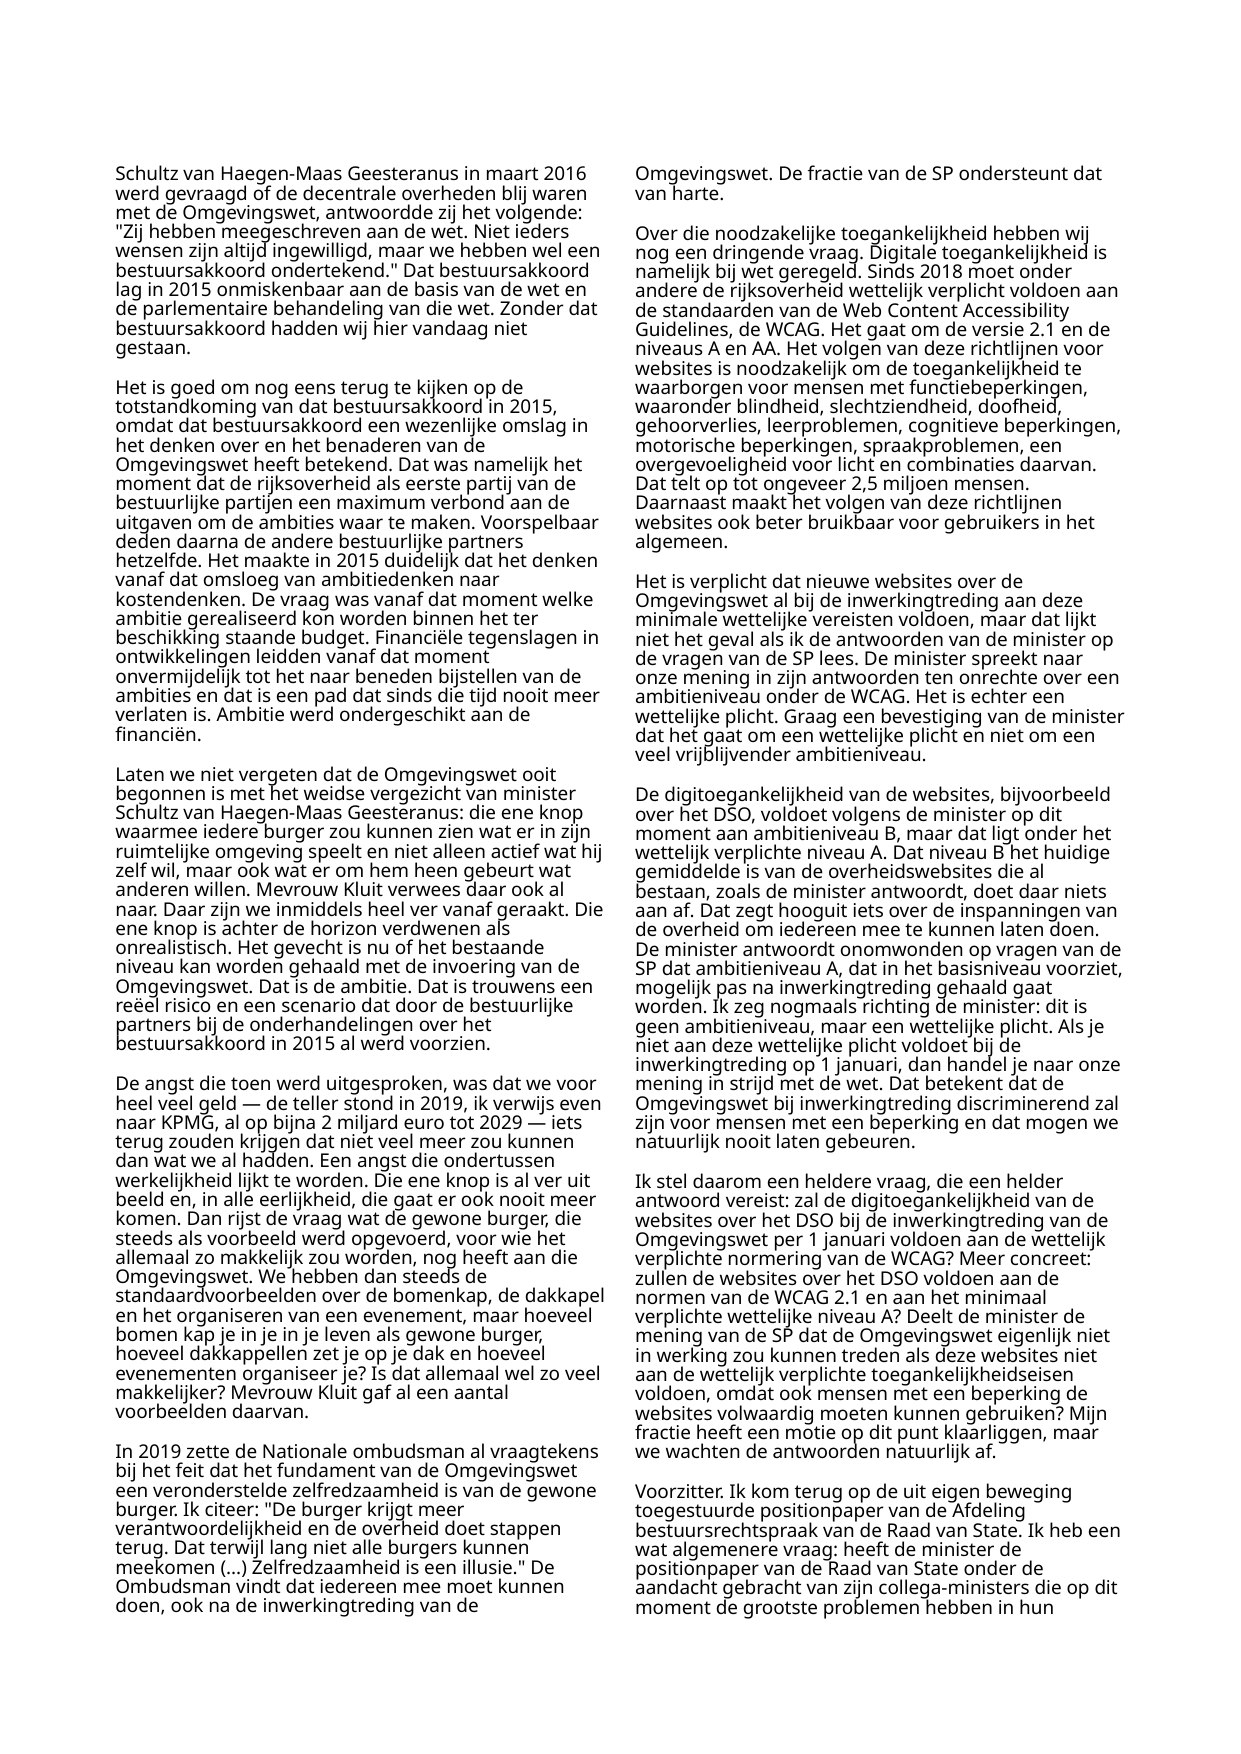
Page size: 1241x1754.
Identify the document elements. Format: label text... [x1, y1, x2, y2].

text Voorzitter. Ik kom terug op de uit eigen beweging toegestuurde positionpaper van de Afdeling bestuursrechtspraak van de Raad van State. Ik heb een wat algemenere vraag: heeft de minister de positionpaper van de Raad van State onder de aandacht gebracht van zijn collega-ministers die op dit moment de grootste problemen hebben in hun [635, 1483, 1125, 1618]
text Over die noodzakelijke toegankelijkheid hebben wij nog een dringende vraag. Digitale toegankelijkheid is namelijk bij wet geregeld. Sinds 2018 moet onder andere de rijksoverheid wettelijk verplicht voldoen aan de standaarden van de Web Content Accessibility Guidelines, de WCAG. Het gaat om de versie 2.1 en de niveaus A en AA. Het volgen van deze richtlijnen voor websites is noodzakelijk om de toegankelijkheid te waarborgen voor mensen met functiebeperkingen, waaronder blindheid, slechtziendheid, doofheid, gehoorverlies, leerproblemen, cognitieve beperkingen, motorische beperkingen, spraakproblemen, een overgevoeligheid voor licht en combinaties daarvan. Dat telt op tot ongeveer 2,5 miljoen mensen. Daarnaast maakt het volgen van deze richtlijnen websites ook beter bruikbaar voor gebruikers in het algemeen. [635, 224, 1125, 552]
text In 2019 zette de Nationale ombudsman al vraagtekens bij het feit dat het fundament van de Omgevingswet een veronderstelde zelfredzaamheid is van de gewone burger. Ik citeer: "De burger krijgt meer verantwoordelijkheid en de overheid doet stappen terug. Dat terwijl lang niet alle burgers kunnen meekomen (...) Zelfredzaamheid is een illusie." De Ombudsman vindt dat iedereen mee moet kunnen doen, ook na de inwerkingtreding van de [115, 1443, 605, 1616]
text Omgevingswet. De fractie van de SP ondersteunt dat van harte. [635, 165, 1125, 204]
text Het is verplicht dat nieuwe websites over de Omgevingswet al bij de inwerkingtreding aan deze minimale wettelijke vereisten voldoen, maar dat lijkt niet het geval als ik de antwoorden van de minister op de vragen van de SP lees. De minister spreekt naar onze mening in zijn antwoorden ten onrechte over een ambitieniveau onder de WCAG. Het is echter een wettelijke plicht. Graag een bevestiging van de minister dat het gaat om een wettelijke plicht en niet om een veel vrijblijvender ambitieniveau. [635, 573, 1125, 766]
text De digitoegankelijkheid van de websites, bijvoorbeeld over het DSO, voldoet volgens de minister op dit moment aan ambitieniveau B, maar dat ligt onder het wettelijk verplichte niveau A. Dat niveau B het huidige gemiddelde is van de overheidswebsites die al bestaan, zoals de minister antwoordt, doet daar niets aan af. Dat zegt hooguit iets over de inspanningen van de overheid om iedereen mee te kunnen laten doen. De minister antwoordt onomwonden op vragen van de SP dat ambitieniveau A, dat in het basisniveau voorziet, mogelijk pas na inwerkingtreding gehaald gaat worden. Ik zeg nogmaals richting de minister: dit is geen ambitieniveau, maar een wettelijke plicht. Als je niet aan deze wettelijke plicht voldoet bij de inwerkingtreding op 1 januari, dan handel je naar onze mening in strijd met de wet. Dat betekent dat de Omgevingswet bij inwerkingtreding discriminerend zal zijn voor mensen met een beperking en dat mogen we natuurlijk nooit laten gebeuren. [635, 786, 1125, 1152]
text Schultz van Haegen-Maas Geesteranus in maart 2016 werd gevraagd of de decentrale overheden blij waren met de Omgevingswet, antwoordde zij het volgende: "Zij hebben meegeschreven aan de wet. Niet ieders wensen zijn altijd ingewilligd, maar we hebben wel een bestuursakkoord ondertekend." Dat bestuursakkoord lag in 2015 onmiskenbaar aan de basis van de wet en de parlementaire behandeling van die wet. Zonder dat bestuursakkoord hadden wij hier vandaag niet gestaan. [115, 165, 605, 358]
text Het is goed om nog eens terug te kijken op de totstandkoming van dat bestuursakkoord in 2015, omdat dat bestuursakkoord een wezenlijke omslag in het denken over en het benaderen van de Omgevingswet heeft betekend. Dat was namelijk het moment dat de rijksoverheid als eerste partij van de bestuurlijke partijen een maximum verbond aan de uitgaven om de ambities waar te maken. Voorspelbaar deden daarna de andere bestuurlijke partners hetzelfde. Het maakte in 2015 duidelijk dat het denken vanaf dat omsloeg van ambitiedenken naar kostendenken. De vraag was vanaf dat moment welke ambitie gerealiseerd kon worden binnen het ter beschikking staande budget. Financiële tegenslagen in ontwikkelingen leidden vanaf dat moment onvermijdelijk tot het naar beneden bijstellen van de ambities en dat is een pad dat sinds die tijd nooit meer verlaten is. Ambitie werd ondergeschikt aan de financiën. [115, 379, 605, 745]
text De angst die toen werd uitgesproken, was dat we voor heel veel geld — de teller stond in 2019, ik verwijs even naar KPMG, al op bijna 2 miljard euro tot 2029 — iets terug zouden krijgen dat niet veel meer zou kunnen dan wat we al hadden. Een angst die ondertussen werkelijkheid lijkt te worden. Die ene knop is al ver uit beeld en, in alle eerlijkheid, die gaat er ook nooit meer komen. Dan rijst de vraag wat de gewone burger, die steeds als voorbeeld werd opgevoerd, voor wie het allemaal zo makkelijk zou worden, nog heeft aan die Omgevingswet. We hebben dan steeds de standaardvoorbeelden over de bomenkap, de dakkapel en het organiseren van een evenement, maar hoeveel bomen kap je in je in je leven als gewone burger, hoeveel dakkappellen zet je op je dak en hoeveel evenementen organiseer je? Is dat allemaal wel zo veel makkelijker? Mevrouw Kluit gaf al een aantal voorbeelden daarvan. [115, 1075, 605, 1422]
text Ik stel daarom een heldere vraag, die een helder antwoord vereist: zal de digitoegankelijkheid van de websites over het DSO bij de inwerkingtreding van de Omgevingswet per 1 januari voldoen aan de wettelijk verplichte normering van de WCAG? Meer concreet: zullen de websites over het DSO voldoen aan de normen van de WCAG 2.1 en aan het minimaal verplichte wettelijke niveau A? Deelt de minister de mening van de SP dat de Omgevingswet eigenlijk niet in werking zou kunnen treden als deze websites niet aan de wettelijk verplichte toegankelijkheidseisen voldoen, omdat ook mensen met een beperking de websites volwaardig moeten kunnen gebruiken? Mijn fractie heeft een motie op dit punt klaarliggen, maar we wachten de antwoorden natuurlijk af. [635, 1173, 1125, 1462]
text Laten we niet vergeten dat de Omgevingswet ooit begonnen is met het weidse vergezicht van minister Schultz van Haegen-Maas Geesteranus: die ene knop waarmee iedere burger zou kunnen zien wat er in zijn ruimtelijke omgeving speelt en niet alleen actief wat hij zelf wil, maar ook wat er om hem heen gebeurt wat anderen willen. Mevrouw Kluit verwees daar ook al naar. Daar zijn we inmiddels heel ver vanaf geraakt. Die ene knop is achter de horizon verdwenen als onrealistisch. Het gevecht is nu of het bestaande niveau kan worden gehaald met de invoering van de Omgevingswet. Dat is de ambitie. Dat is trouwens een reëel risico en een scenario dat door de bestuurlijke partners bij de onderhandelingen over het bestuursakkoord in 2015 al werd voorzien. [115, 766, 605, 1055]
